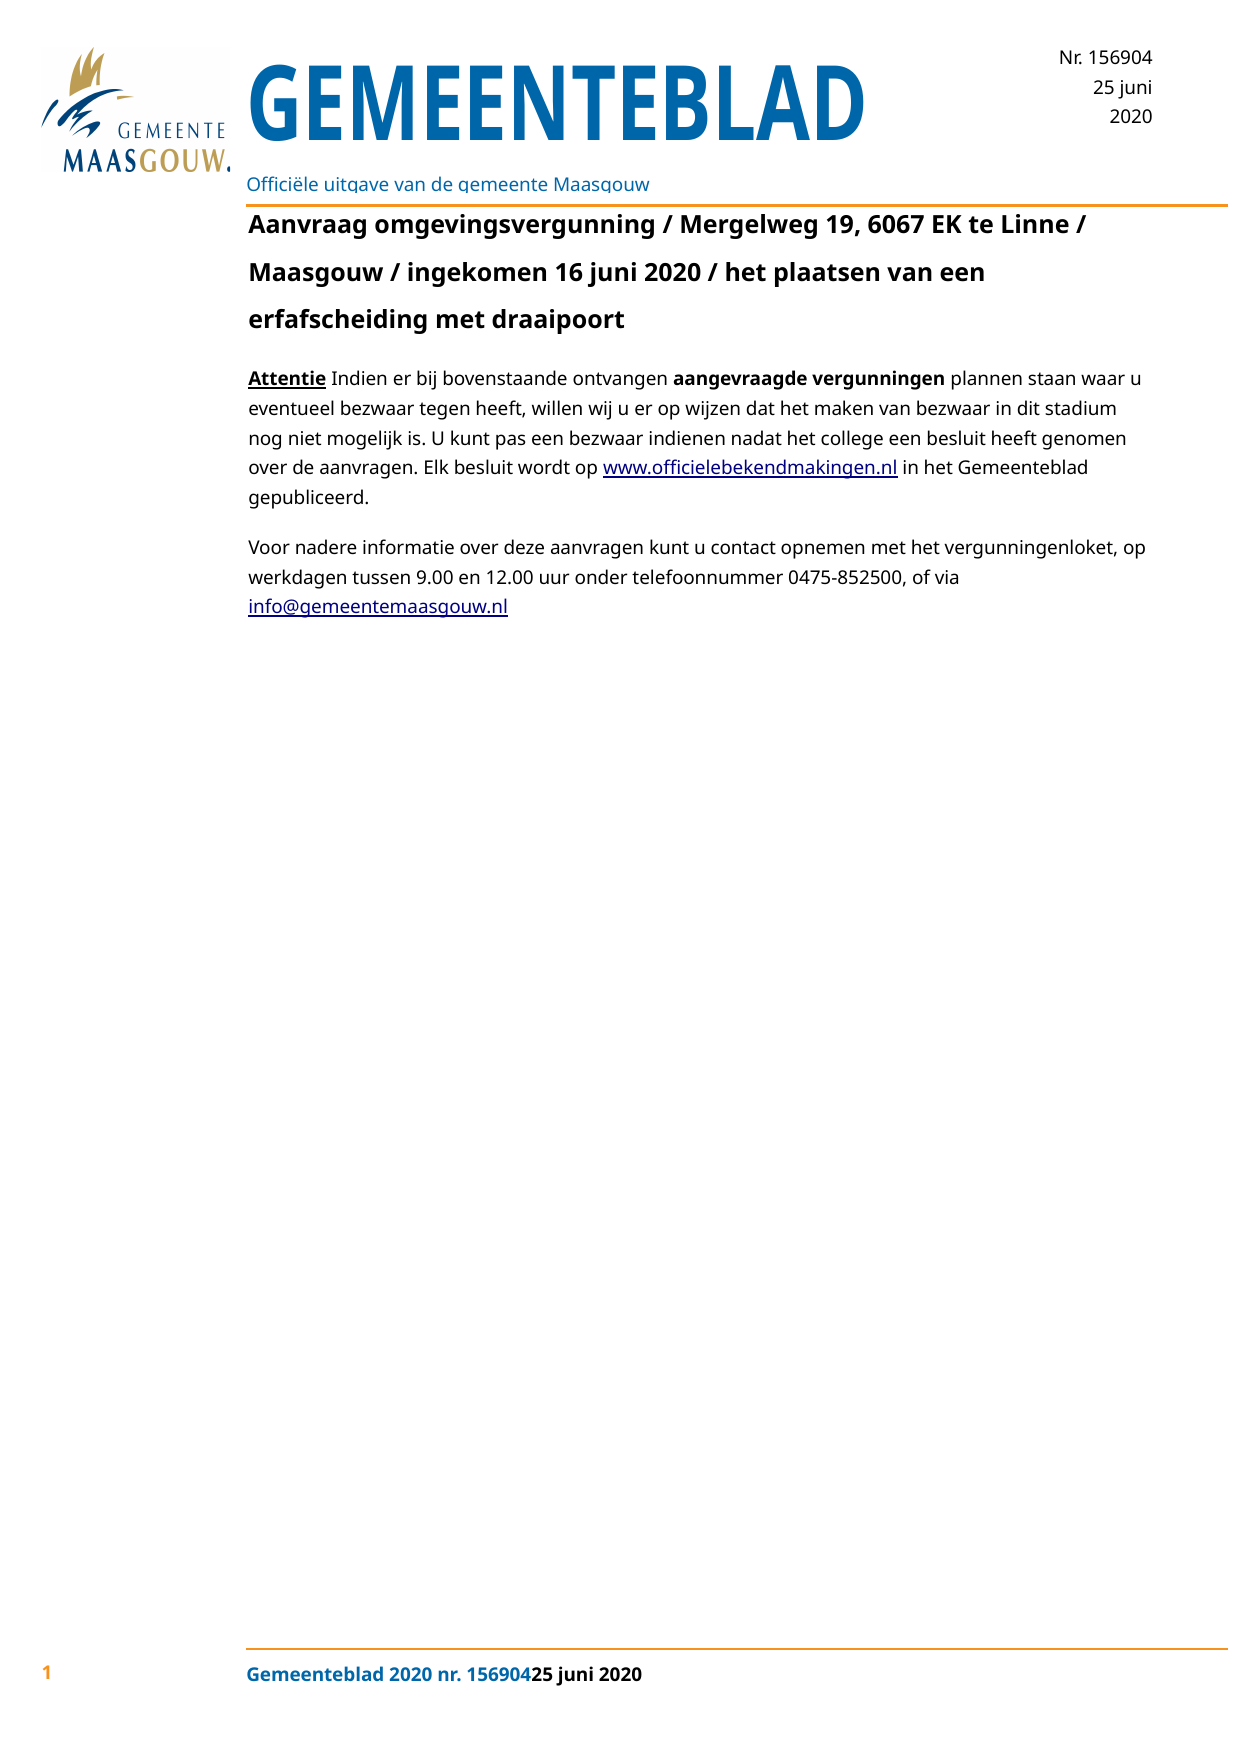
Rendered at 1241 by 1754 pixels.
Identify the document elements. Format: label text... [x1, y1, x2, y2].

text Aanvraag omgevingsvergunning / Mergelweg 19, 6067 EK te Linne / Maasgouw / ingekomen 16 juni 2020 / het plaatsen van een erfafscheiding met draaipoort [248, 207, 1152, 336]
text Voor nadere informatie over deze aanvragen kunt u contact opnemen met het vergunningenloket, op werkdagen tussen 9.00 en 12.00 uur onder telefoonnummer 0475-852500, of via info@gemeentemaasgouw.nl [248, 534, 1152, 619]
picture [41, 47, 231, 172]
text Attentie Indien er bij bovenstaande ontvangen aangevraagde vergunningen plannen staan waar u eventueel bezwaar tegen heeft, willen wij u er op wijzen dat het maken van bezwaar in dit stadium nog niet mogelijk is. U kunt pas een bezwaar indienen nadat het college een besluit heeft genomen over de aanvragen. Elk besluit wordt op www.officielebekendmakingen.nl in het Gemeenteblad gepubliceerd. [248, 366, 1152, 509]
